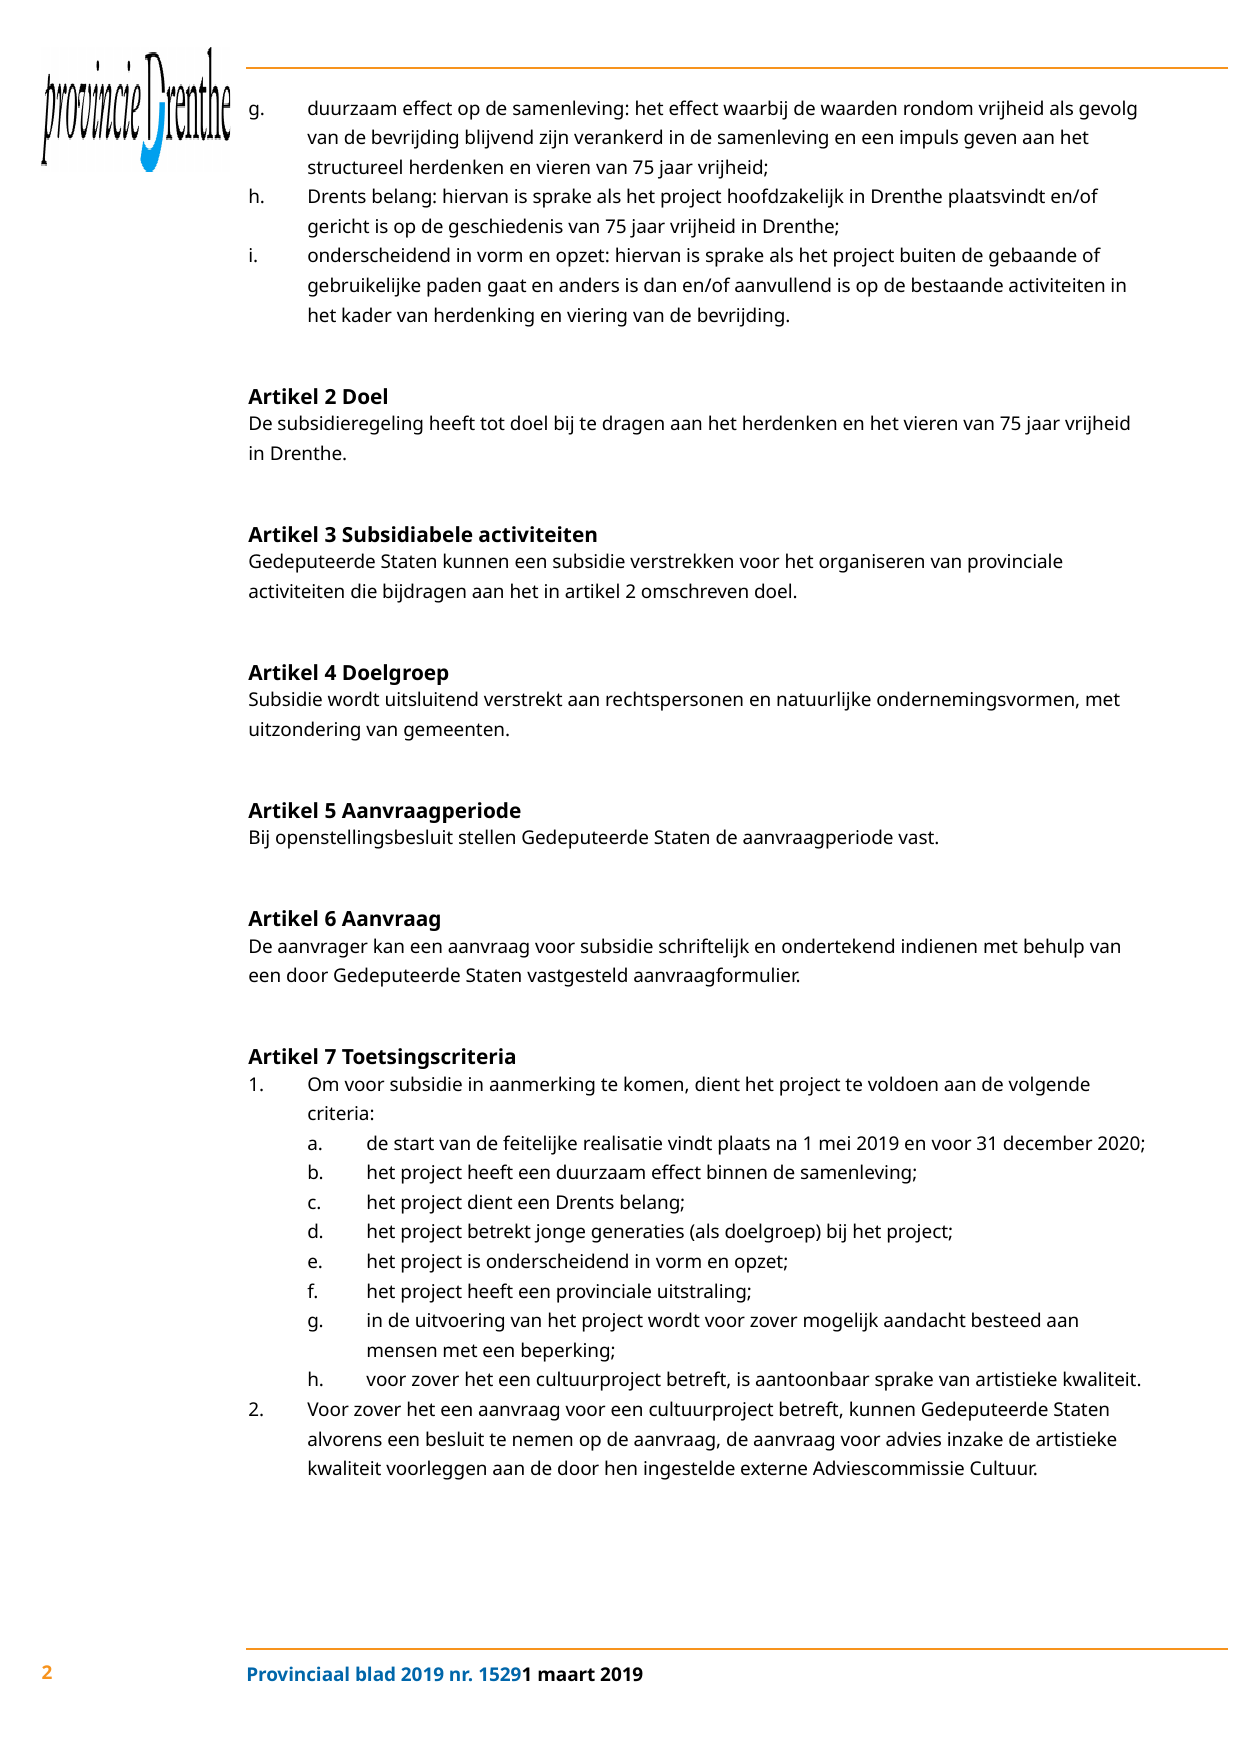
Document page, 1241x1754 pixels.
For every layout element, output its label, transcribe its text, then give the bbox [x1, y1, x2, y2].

picture [41, 47, 231, 172]
list het project heeft een provinciale uitstraling; [307, 1278, 1152, 1304]
list het project is onderscheidend in vorm en opzet; [307, 1248, 1152, 1274]
list de start van de feitelijke realisatie vindt plaats na 1 mei 2019 en voor 31 december 2020; [307, 1130, 1152, 1156]
text Artikel 2 Doel [248, 382, 1152, 410]
text Artikel 6 Aanvraag [248, 904, 1152, 933]
list onderscheidend in vorm en opzet: hiervan is sprake als het project buiten de gebaande of gebruikelijke paden gaat en anders is dan en/of aanvullend is op de bestaande activiteiten in het kader van herdenking en viering van de bevrijding. [248, 243, 1152, 328]
list duurzaam effect op de samenleving: het effect waarbij de waarden rondom vrijheid als gevolg van de bevrijding blijvend zijn verankerd in de samenleving en een impuls geven aan het structureel herdenken en vieren van 75 jaar vrijheid; [248, 95, 1152, 180]
text De aanvrager kan een aanvraag voor subsidie schriftelijk en ondertekend indienen met behulp van een door Gedeputeerde Staten vastgesteld aanvraagformulier. [248, 933, 1152, 988]
list voor zover het een cultuurproject betreft, is aantoonbaar sprake van artistieke kwaliteit. [307, 1367, 1152, 1392]
list in de uitvoering van het project wordt voor zover mogelijk aandacht besteed aan mensen met een beperking; [307, 1307, 1152, 1363]
text Gedeputeerde Staten kunnen een subsidie verstrekken voor het organiseren van provinciale activiteiten die bijdragen aan het in artikel 2 omschreven doel. [248, 548, 1152, 604]
list Om voor subsidie in aanmerking te komen, dient het project te voldoen aan de volgende criteria: [248, 1071, 1152, 1126]
text Bij openstellingsbesluit stellen Gedeputeerde Staten de aanvraagperiode vast. [248, 824, 1152, 850]
list het project dient een Drents belang; [307, 1189, 1152, 1215]
text Artikel 4 Doelgroep [248, 658, 1152, 686]
text Artikel 7 Toetsingscriteria [248, 1042, 1152, 1071]
text Subsidie wordt uitsluitend verstrekt aan rechtspersonen en natuurlijke ondernemingsvormen, met uitzondering van gemeenten. [248, 686, 1152, 742]
list Voor zover het een aanvraag voor een cultuurproject betreft, kunnen Gedeputeerde Staten alvorens een besluit te nemen op de aanvraag, de aanvraag voor advies inzake de artistieke kwaliteit voorleggen aan de door hen ingestelde externe Adviescommissie Cultuur. [248, 1396, 1152, 1481]
list Drents belang: hiervan is sprake als het project hoofdzakelijk in Drenthe plaatsvindt en/of gericht is op de geschiedenis van 75 jaar vrijheid in Drenthe; [248, 183, 1152, 239]
list het project heeft een duurzaam effect binnen de samenleving; [307, 1159, 1152, 1185]
list het project betrekt jonge generaties (als doelgroep) bij het project; [307, 1219, 1152, 1244]
text Artikel 3 Subsidiabele activiteiten [248, 520, 1152, 548]
text De subsidieregeling heeft tot doel bij te dragen aan het herdenken en het vieren van 75 jaar vrijheid in Drenthe. [248, 410, 1152, 466]
text Artikel 5 Aanvraagperiode [248, 796, 1152, 824]
